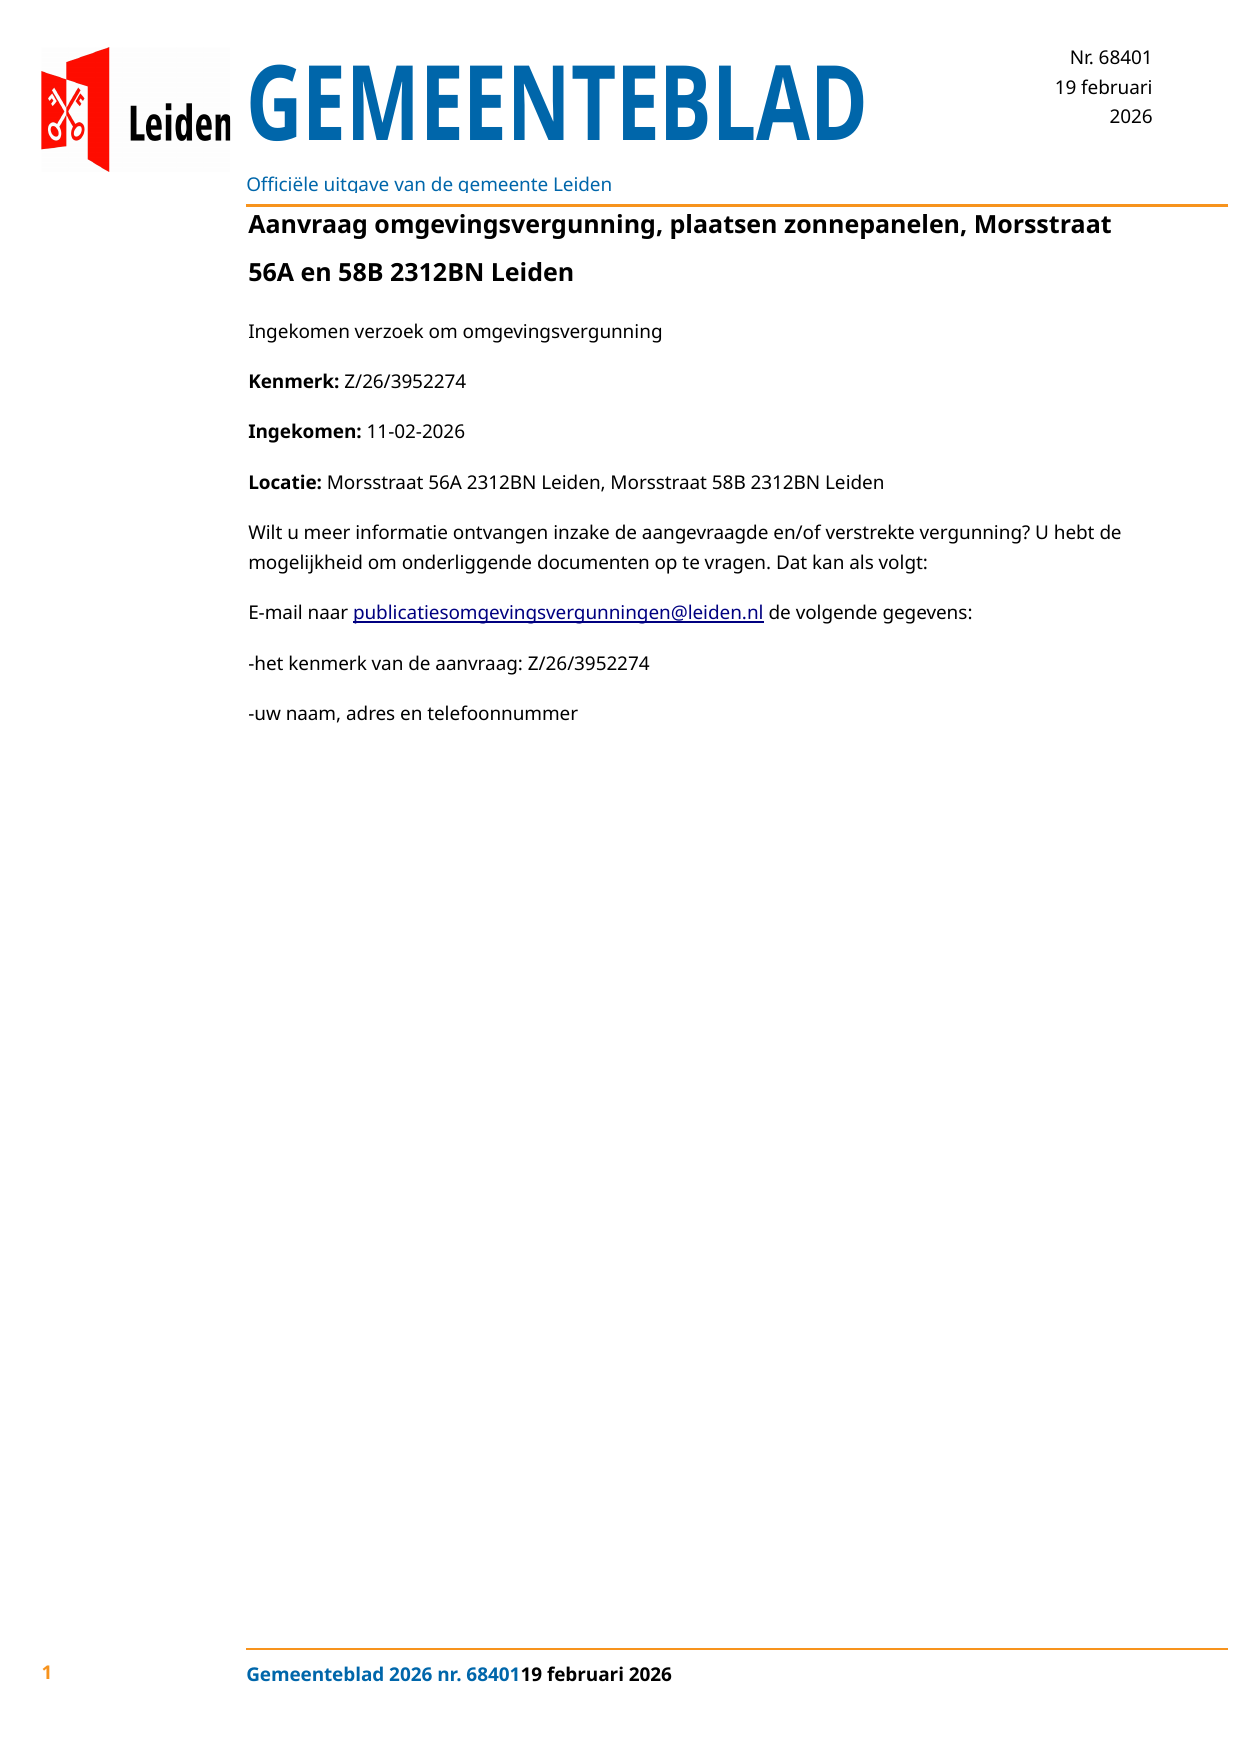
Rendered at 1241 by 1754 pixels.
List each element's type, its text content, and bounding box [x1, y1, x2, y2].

text E-mail naar publicatiesomgevingsvergunningen@leiden.nl de volgende gegevens: [248, 599, 1152, 625]
text Kenmerk: Z/26/3952274 [248, 368, 1152, 394]
text Ingekomen: 11-02-2026 [248, 419, 1152, 444]
text -uw naam, adres en telefoonnummer [248, 700, 1152, 726]
text Locatie: Morsstraat 56A 2312BN Leiden, Morsstraat 58B 2312BN Leiden [248, 469, 1152, 495]
text -het kenmerk van de aanvraag: Z/26/3952274 [248, 650, 1152, 676]
text Wilt u meer informatie ontvangen inzake de aangevraagde en/of verstrekte vergunning? U hebt de mogelijkheid om onderliggende documenten op te vragen. Dat kan als volgt: [248, 519, 1152, 575]
text Ingekomen verzoek om omgevingsvergunning [248, 318, 1152, 344]
text Aanvraag omgevingsvergunning, plaatsen zonnepanelen, Morsstraat 56A en 58B 2312BN Leiden [248, 207, 1152, 288]
picture [41, 47, 231, 172]
